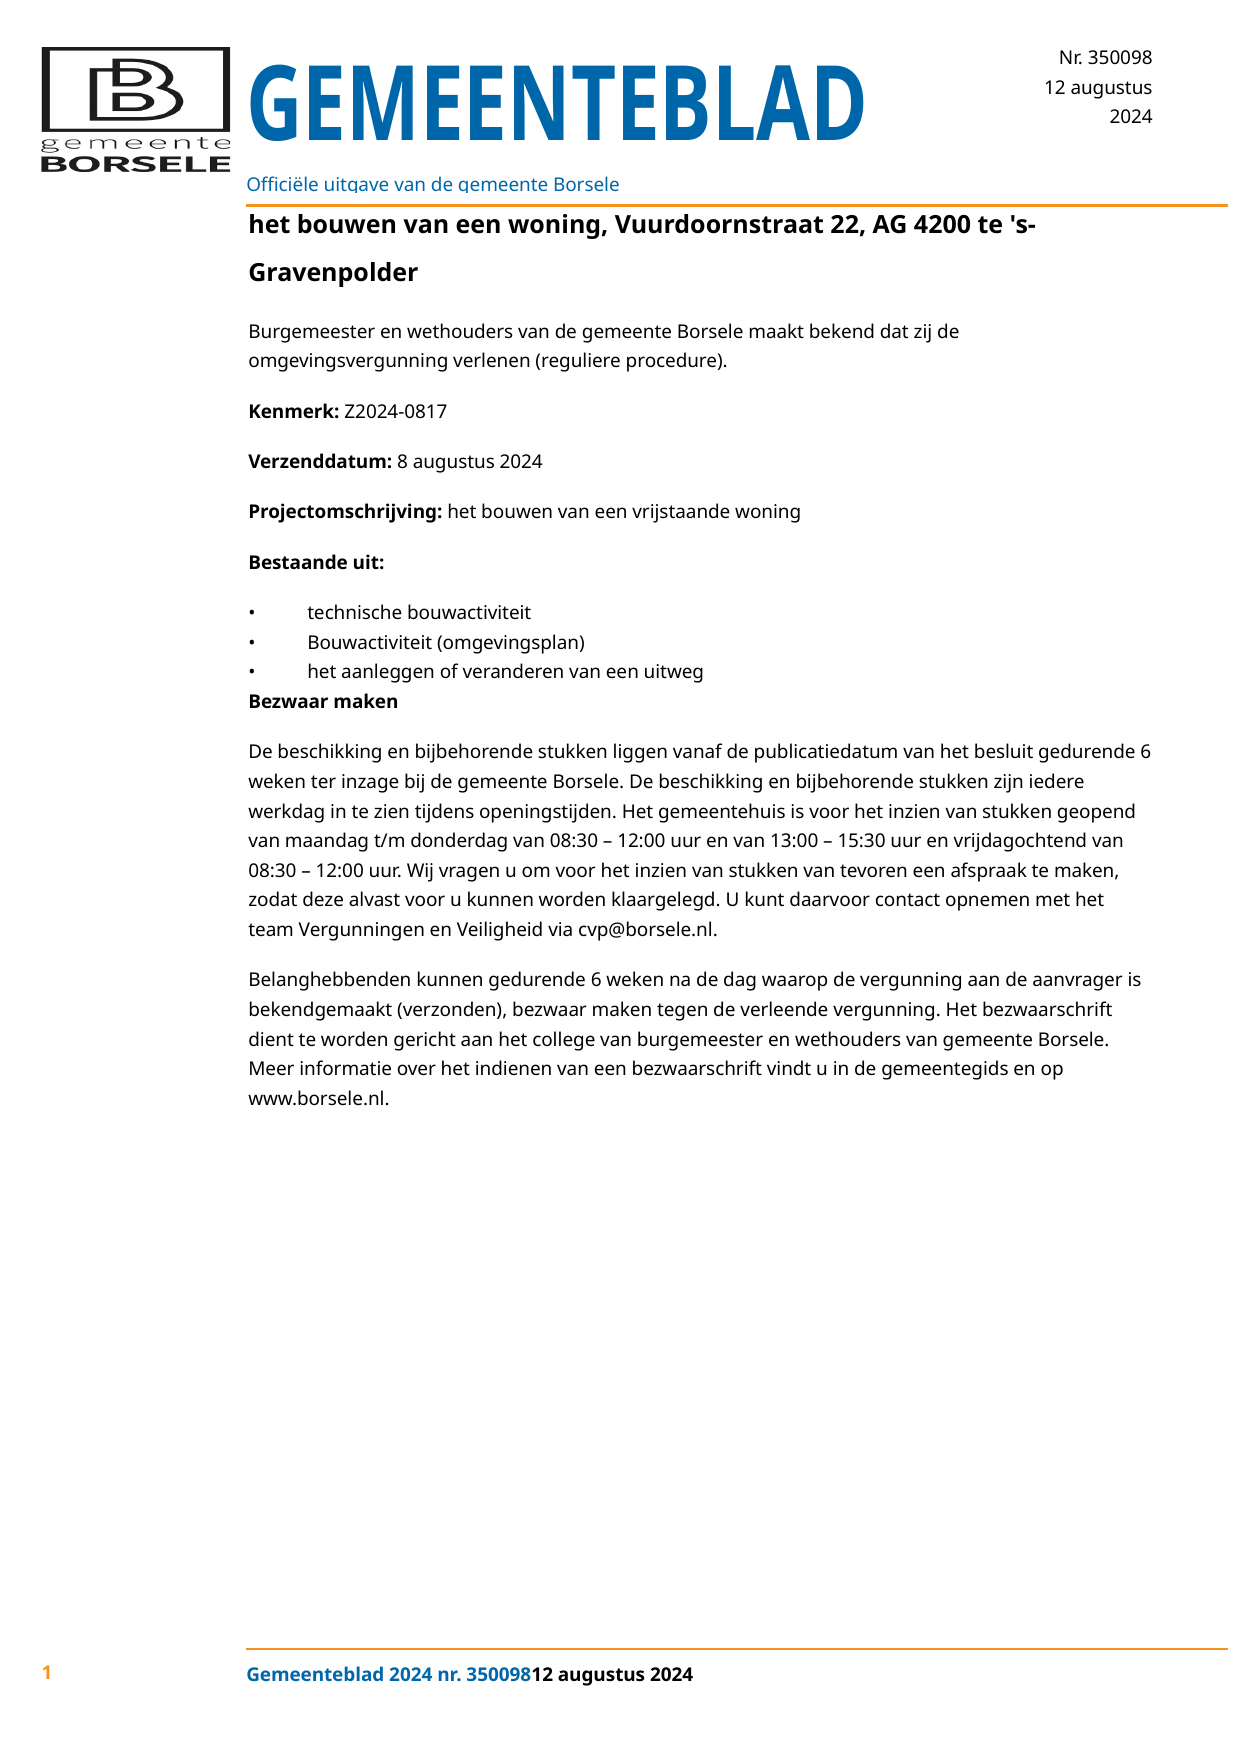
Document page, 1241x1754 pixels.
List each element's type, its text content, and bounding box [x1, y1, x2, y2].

text Projectomschrijving: het bouwen van een vrijstaande woning [248, 499, 1152, 524]
text Verzenddatum: 8 augustus 2024 [248, 448, 1152, 474]
list Bouwactiviteit (omgevingsplan) [248, 629, 1152, 655]
picture [41, 47, 231, 172]
text Belanghebbenden kunnen gedurende 6 weken na de dag waarop de vergunning aan de aanvrager is bekendgemaakt (verzonden), bezwaar maken tegen de verleende vergunning. Het bezwaarschrift dient te worden gericht aan het college van burgemeester en wethouders van gemeente Borsele. Meer informatie over het indienen van een bezwaarschrift vindt u in de gemeentegids en op www.borsele.nl. [248, 967, 1152, 1111]
text het bouwen van een woning, Vuurdoornstraat 22, AG 4200 te 's-Gravenpolder [248, 207, 1152, 288]
list technische bouwactiviteit [248, 599, 1152, 625]
list het aanleggen of veranderen van een uitweg [248, 659, 1152, 684]
text Burgemeester en wethouders van de gemeente Borsele maakt bekend dat zij de omgevingsvergunning verlenen (reguliere procedure). [248, 318, 1152, 373]
text Kenmerk: Z2024-0817 [248, 398, 1152, 424]
text Bezwaar maken [248, 688, 1152, 714]
text Bestaande uit: [248, 549, 1152, 575]
text De beschikking en bijbehorende stukken liggen vanaf de publicatiedatum van het besluit gedurende 6 weken ter inzage bij de gemeente Borsele. De beschikking en bijbehorende stukken zijn iedere werkdag in te zien tijdens openingstijden. Het gemeentehuis is voor het inzien van stukken geopend van maandag t/m donderdag van 08:30 – 12:00 uur en van 13:00 – 15:30 uur en vrijdagochtend van 08:30 – 12:00 uur. Wij vragen u om voor het inzien van stukken van tevoren een afspraak te maken, zodat deze alvast voor u kunnen worden klaargelegd. U kunt daarvoor contact opnemen met het team Vergunningen en Veiligheid via cvp@borsele.nl. [248, 739, 1152, 942]
